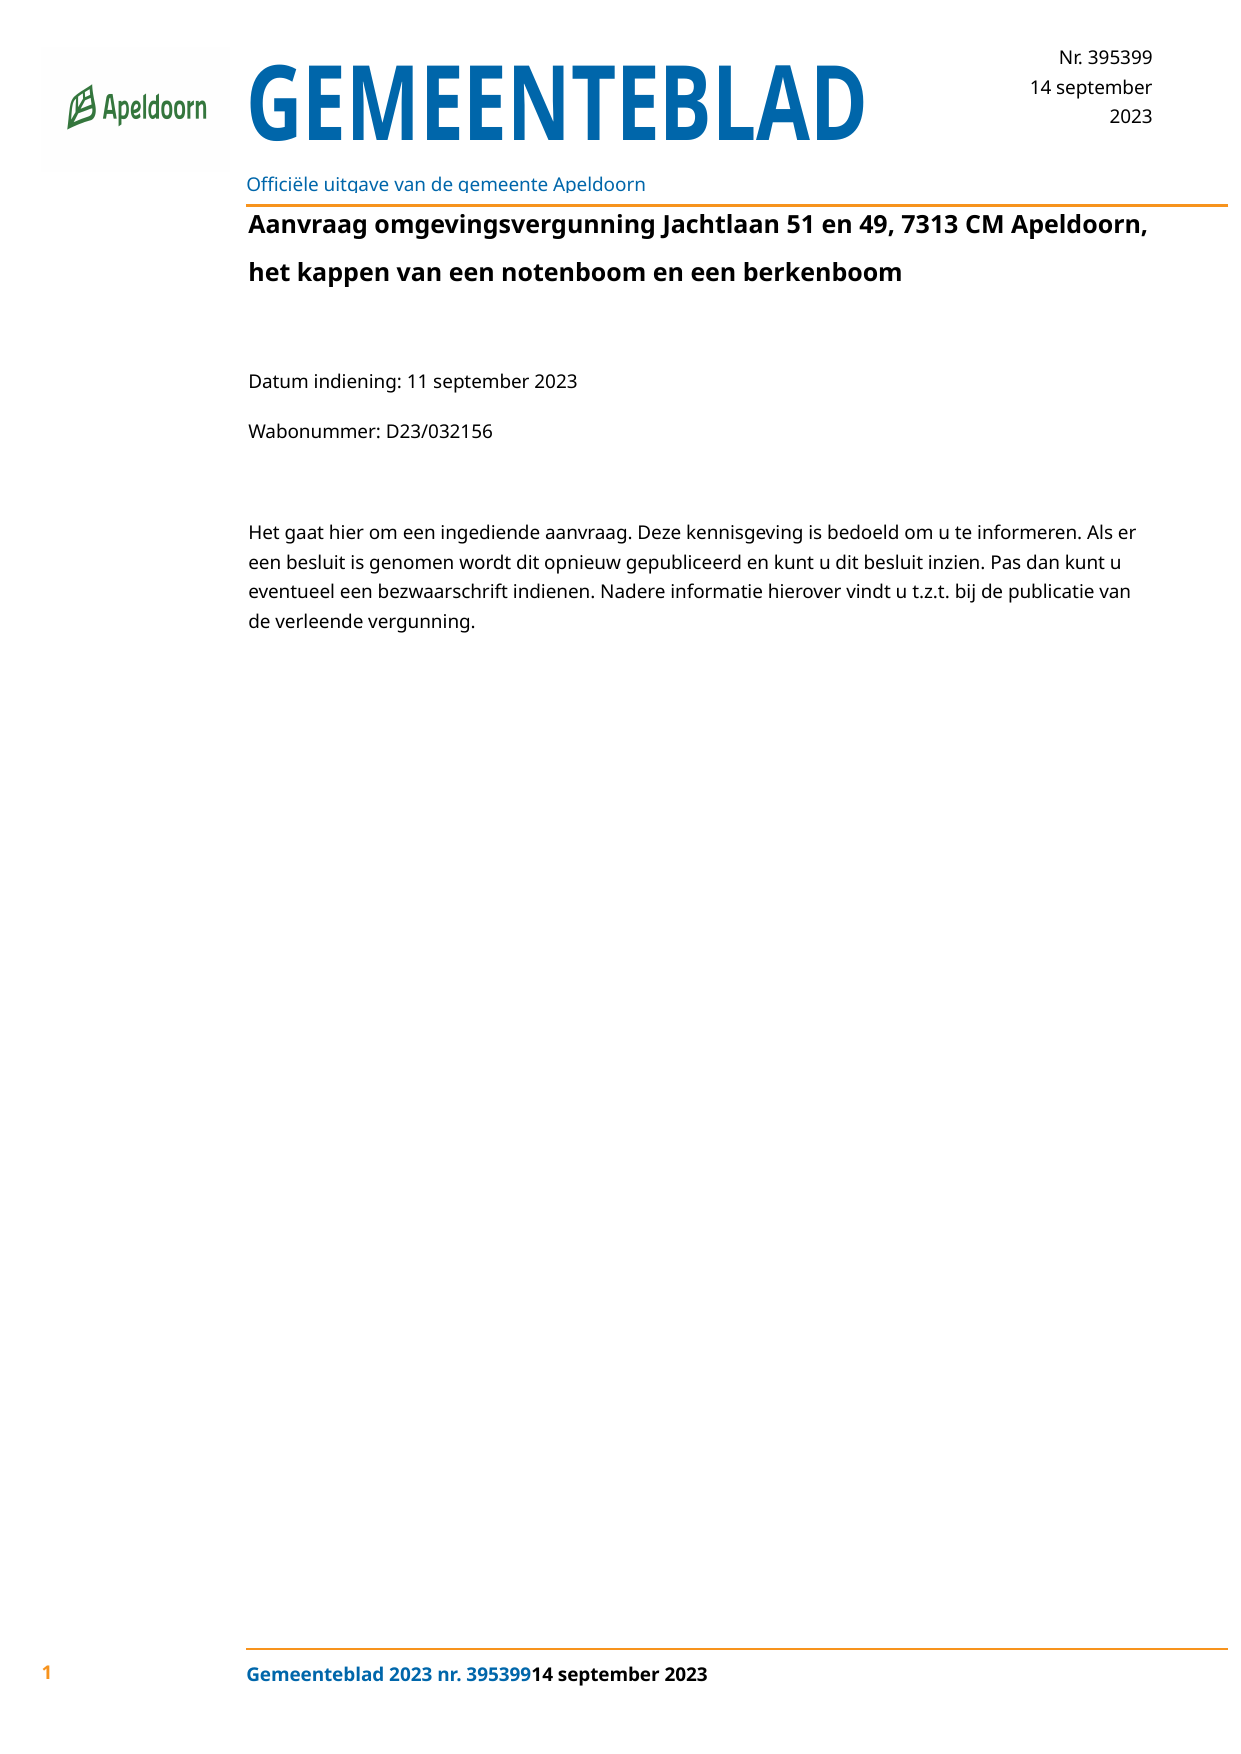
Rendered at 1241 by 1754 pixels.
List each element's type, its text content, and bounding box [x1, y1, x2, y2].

picture [41, 47, 231, 172]
text Het gaat hier om een ingediende aanvraag. Deze kennisgeving is bedoeld om u te informeren. Als er een besluit is genomen wordt dit opnieuw gepubliceerd en kunt u dit besluit inzien. Pas dan kunt u eventueel een bezwaarschrift indienen. Nadere informatie hierover vindt u t.z.t. bij de publicatie van de verleende vergunning. [248, 519, 1152, 634]
text Aanvraag omgevingsvergunning Jachtlaan 51 en 49, 7313 CM Apeldoorn, het kappen van een notenboom en een berkenboom [248, 207, 1152, 288]
text Wabonummer: D23/032156 [248, 419, 1152, 444]
text Datum indiening: 11 september 2023 [248, 368, 1152, 394]
